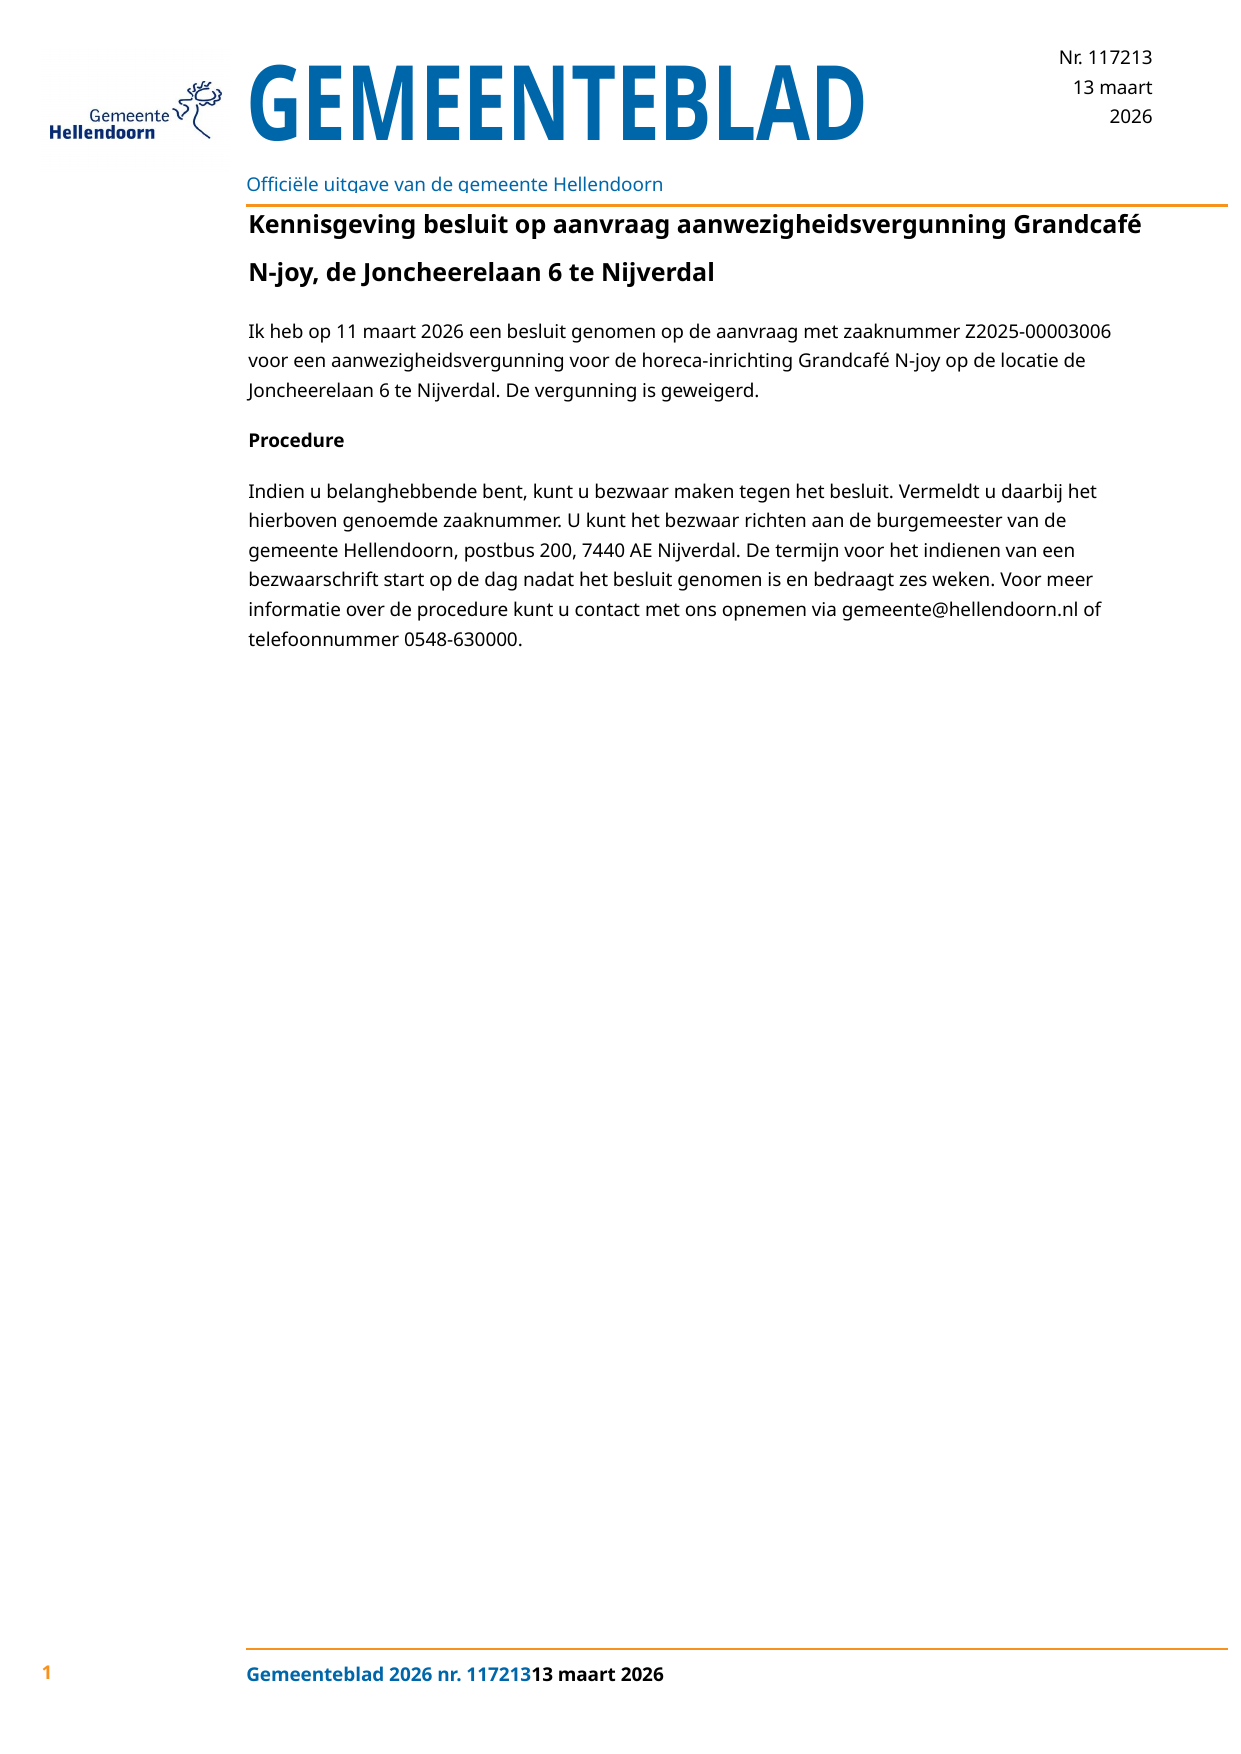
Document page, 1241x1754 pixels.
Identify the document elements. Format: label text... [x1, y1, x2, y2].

picture [41, 47, 231, 172]
text Kennisgeving besluit op aanvraag aanwezigheidsvergunning Grandcafé N-joy, de Joncheerelaan 6 te Nijverdal [248, 207, 1152, 288]
text Procedure [248, 427, 1152, 453]
text Ik heb op 11 maart 2026 een besluit genomen op de aanvraag met zaaknummer Z2025-00003006 voor een aanwezigheidsvergunning voor de horeca-inrichting Grandcafé N-joy op de locatie de Joncheerelaan 6 te Nijverdal. De vergunning is geweigerd. [248, 318, 1152, 403]
text Indien u belanghebbende bent, kunt u bezwaar maken tegen het besluit. Vermeldt u daarbij het hierboven genoemde zaaknummer. U kunt het bezwaar richten aan de burgemeester van de gemeente Hellendoorn, postbus 200, 7440 AE Nijverdal. De termijn voor het indienen van een bezwaarschrift start op de dag nadat het besluit genomen is en bedraagt zes weken. Voor meer informatie over de procedure kunt u contact met ons opnemen via gemeente@hellendoorn.nl of telefoonnummer 0548-630000. [248, 478, 1152, 652]
